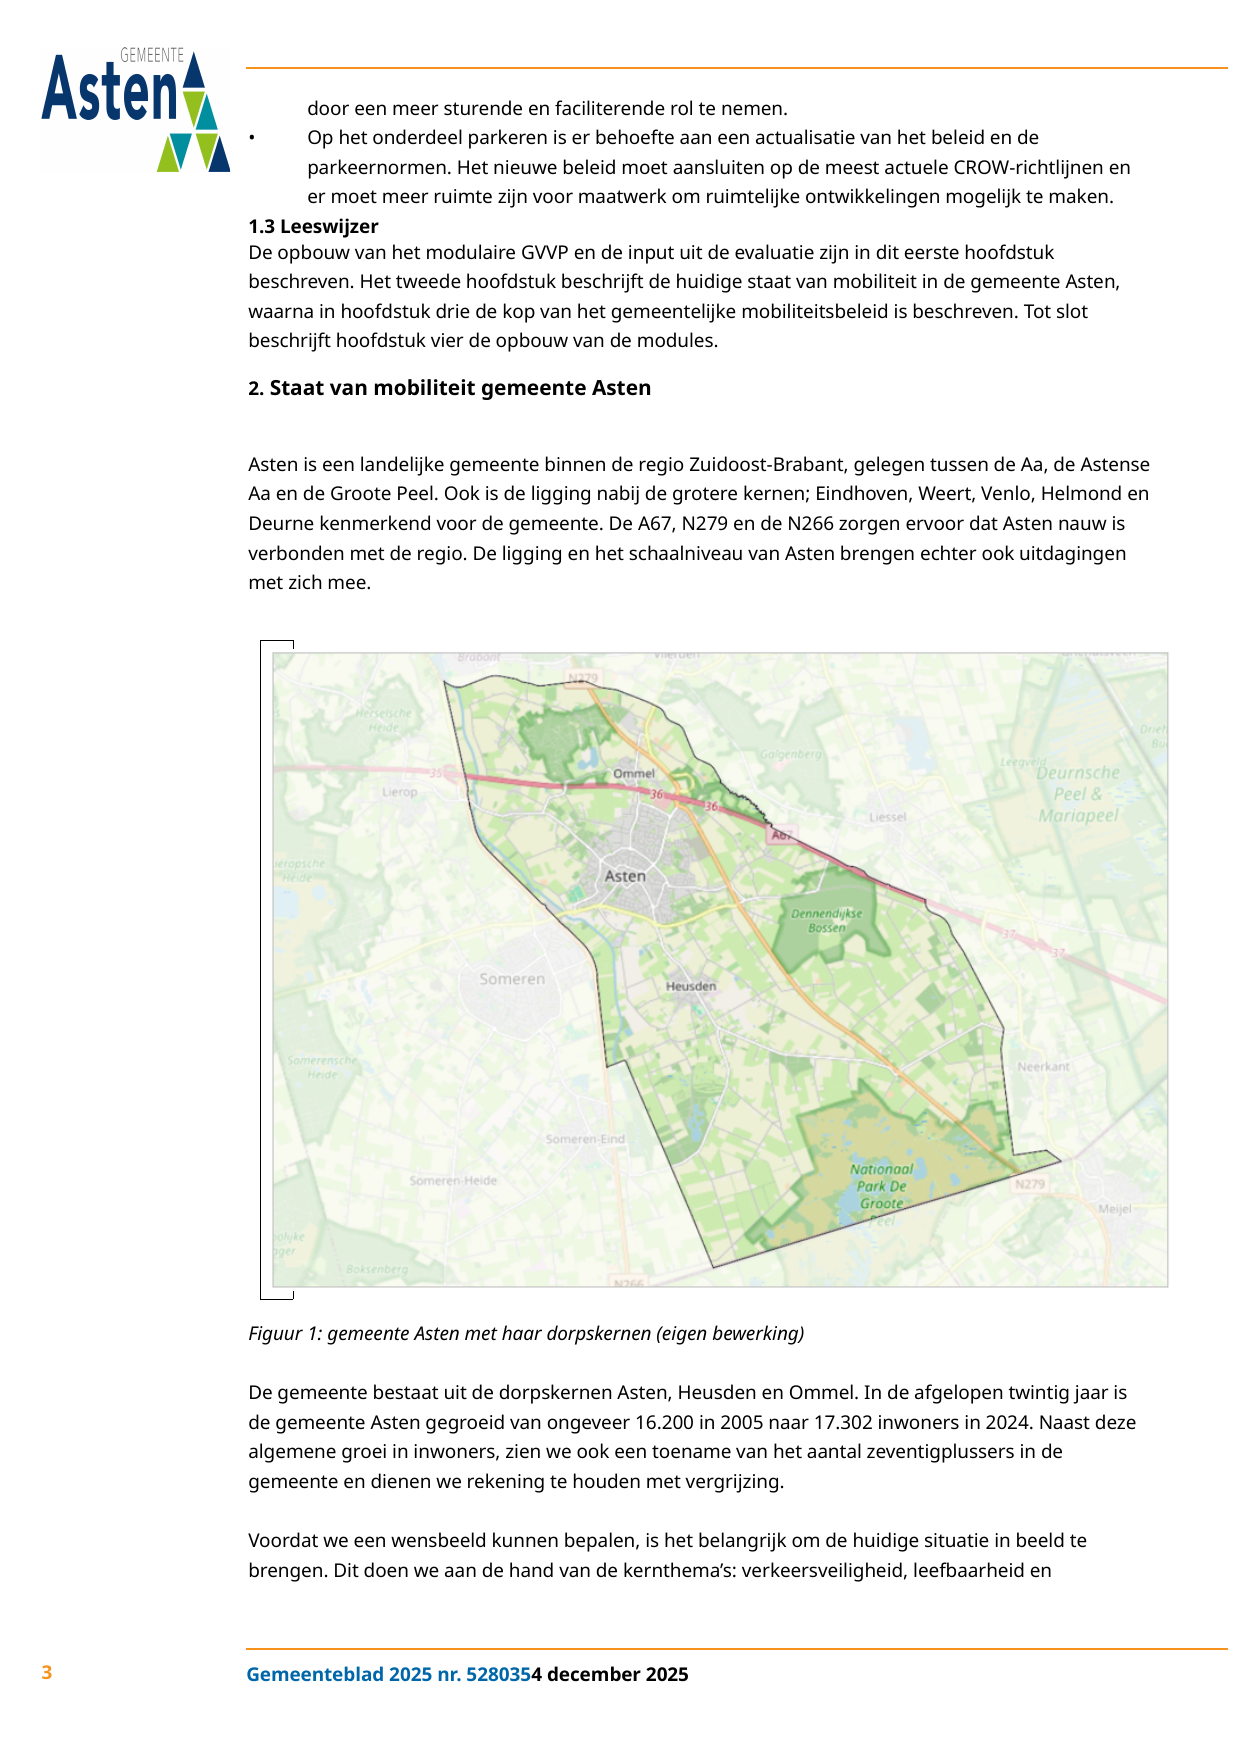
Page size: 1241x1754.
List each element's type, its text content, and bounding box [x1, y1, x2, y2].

text Voordat we een wensbeeld kunnen bepalen, is het belangrijk om de huidige situatie in beeld te brengen. Dit doen we aan de hand van de kernthema’s: verkeersveiligheid, leefbaarheid en [248, 1527, 1152, 1583]
list Op het onderdeel parkeren is er behoefte aan een actualisatie van het beleid en de parkeernormen. Het nieuwe beleid moet aansluiten op de meest actuele CROW-richtlijnen en er moet meer ruimte zijn voor maatwerk om ruimtelijke ontwikkelingen mogelijk te maken. [248, 124, 1152, 209]
text De opbouw van het modulaire GVVP en de input uit de evaluatie zijn in dit eerste hoofdstuk beschreven. Het tweede hoofdstuk beschrijft de huidige staat van mobiliteit in de gemeente Asten, waarna in hoofdstuk drie de kop van het gemeentelijke mobiliteitsbeleid is beschreven. Tot slot beschrijft hoofdstuk vier de opbouw van de modules. [248, 239, 1152, 353]
picture [268, 649, 1173, 1291]
text Asten is een landelijke gemeente binnen de regio Zuidoost-Brabant, gelegen tussen de Aa, de Astense Aa en de Groote Peel. Ook is de ligging nabij de grotere kernen; Eindhoven, Weert, Venlo, Helmond en Deurne kenmerkend voor de gemeente. De A67, N279 en de N266 zorgen ervoor dat Asten nauw is verbonden met de regio. De ligging en het schaalniveau van Asten brengen echter ook uitdagingen met zich mee. [248, 451, 1152, 595]
list door een meer sturende en faciliterende rol te nemen. [248, 95, 1152, 121]
text Figuur 1: gemeente Asten met haar dorpskernen (eigen bewerking) [248, 1320, 1152, 1346]
text 2. Staat van mobiliteit gemeente Asten [248, 373, 1152, 402]
picture [41, 47, 231, 172]
text 1.3 Leeswijzer [248, 213, 1152, 239]
text De gemeente bestaat uit de dorpskernen Asten, Heusden en Ommel. In de afgelopen twintig jaar is de gemeente Asten gegroeid van ongeveer 16.200 in 2005 naar 17.302 inwoners in 2024. Naast deze algemene groei in inwoners, zien we ook een toename van het aantal zeventigplussers in de gemeente en dienen we rekening te houden met vergrijzing. [248, 1379, 1152, 1494]
